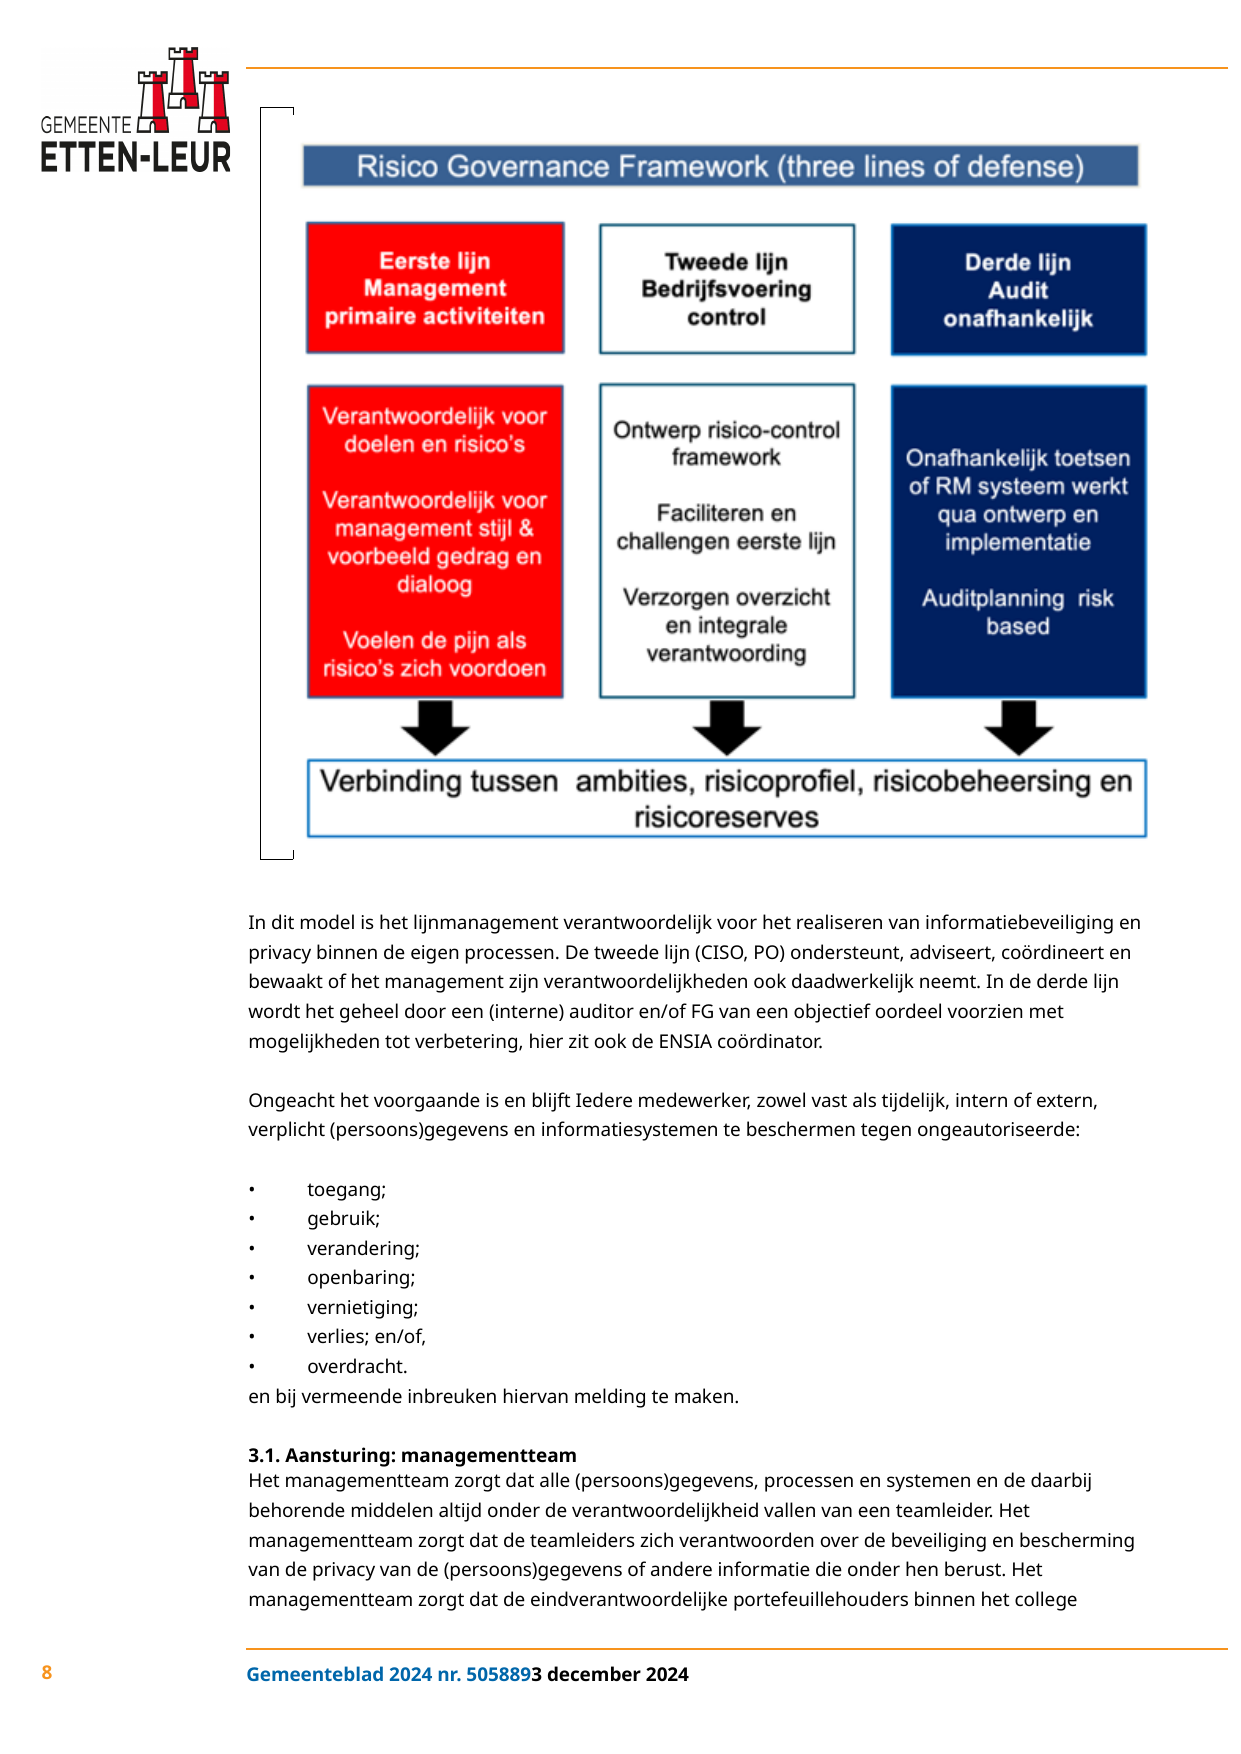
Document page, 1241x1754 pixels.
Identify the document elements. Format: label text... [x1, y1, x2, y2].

list verandering; [248, 1235, 1152, 1261]
text en bij vermeende inbreuken hiervan melding te maken. [248, 1383, 1152, 1408]
text Het managementteam zorgt dat alle (persoons)gegevens, processen en systemen en de daarbij behorende middelen altijd onder de verantwoordelijkheid vallen van een teamleider. Het managementteam zorgt dat de teamleiders zich verantwoorden over de beveiliging en bescherming van de privacy van de (persoons)gegevens of andere informatie die onder hen berust. Het managementteam zorgt dat de eindverantwoordelijke portefeuillehouders binnen het college [248, 1468, 1152, 1612]
picture [268, 115, 1173, 850]
list toegang; [248, 1176, 1152, 1201]
list openbaring; [248, 1264, 1152, 1290]
text In dit model is het lijnmanagement verantwoordelijk voor het realiseren van informatiebeveiliging en privacy binnen de eigen processen. De tweede lijn (CISO, PO) ondersteunt, adviseert, coördineert en bewaakt of het management zijn verantwoordelijkheden ook daadwerkelijk neemt. In de derde lijn wordt het geheel door een (interne) auditor en/of FG van een objectief oordeel voorzien met mogelijkheden tot verbetering, hier zit ook de ENSIA coördinator. [248, 909, 1152, 1053]
text Ongeacht het voorgaande is en blijft Iedere medewerker, zowel vast als tijdelijk, intern of extern, verplicht (persoons)gegevens en informatiesystemen te beschermen tegen ongeautoriseerde: [248, 1087, 1152, 1142]
text 3.1. Aansturing: managementteam [248, 1442, 1152, 1468]
list overdracht. [248, 1353, 1152, 1379]
list vernietiging; [248, 1294, 1152, 1320]
list verlies; en/of, [248, 1324, 1152, 1349]
list gebruik; [248, 1205, 1152, 1231]
picture [41, 47, 231, 172]
